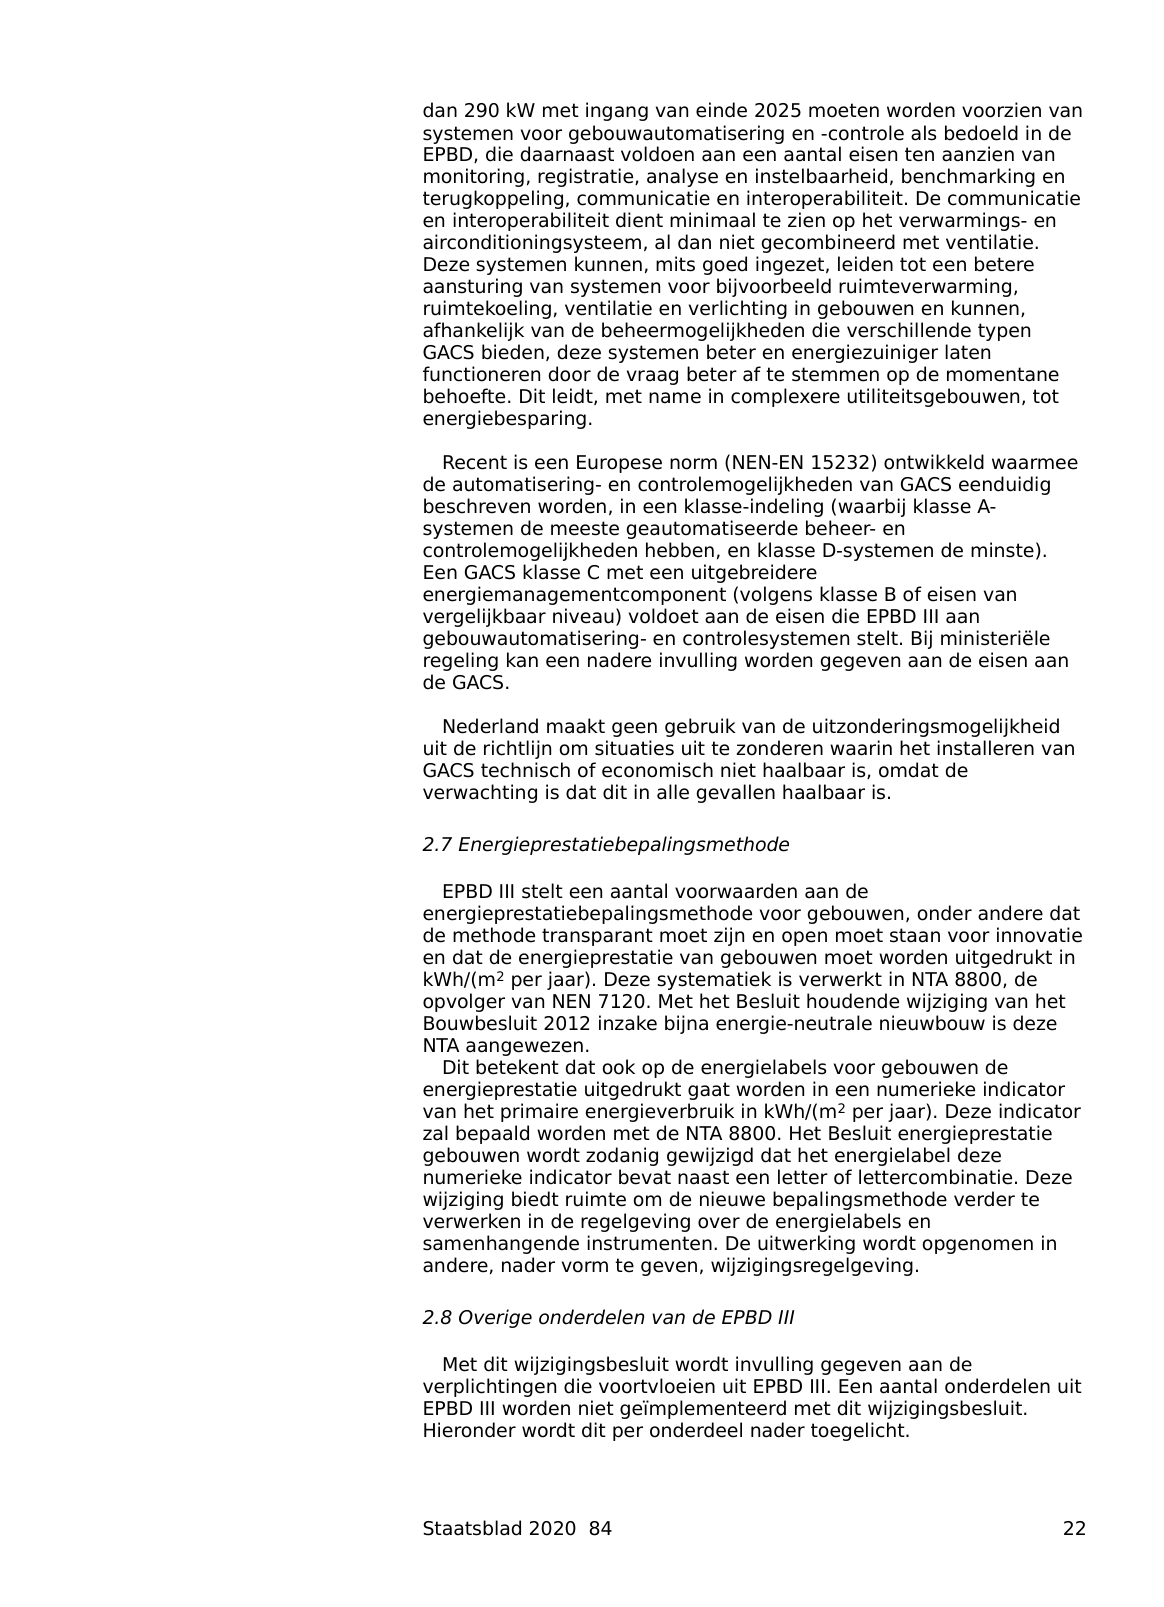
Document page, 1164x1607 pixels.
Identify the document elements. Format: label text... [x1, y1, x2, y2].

subtitle 2.7 Energieprestatiebepalingsmethode [422, 834, 1087, 856]
subtitle 2.8 Overige onderdelen van de EPBD III [422, 1307, 1087, 1329]
text dan 290 kW met ingang van einde 2025 moeten worden voorzien van systemen voor gebouwautomatisering en -controle als bedoeld in de EPBD, die daarnaast voldoen aan een aantal eisen ten aanzien van monitoring, registratie, analyse en instelbaarheid, benchmarking en terugkoppeling, communicatie en interoperabiliteit. De communicatie en interoperabiliteit dient minimaal te zien op het verwarmings- en airconditioningsysteem, al dan niet gecombineerd met ventilatie. Deze systemen kunnen, mits goed ingezet, leiden tot een betere aansturing van systemen voor bijvoorbeeld ruimteverwarming, ruimtekoeling, ventilatie en verlichting in gebouwen en kunnen, afhankelijk van de beheermogelijkheden die verschillende typen GACS bieden, deze systemen beter en energiezuiniger laten functioneren door de vraag beter af te stemmen op de momentane behoefte. Dit leidt, met name in complexere utiliteitsgebouwen, tot energiebesparing. [422, 100, 1087, 430]
text Dit betekent dat ook op de energielabels voor gebouwen de energieprestatie uitgedrukt gaat worden in een numerieke indicator van het primaire energieverbruik in kWh/(m2 per jaar). Deze indicator zal bepaald worden met de NTA 8800. Het Besluit energieprestatie gebouwen wordt zodanig gewijzigd dat het energielabel deze numerieke indicator bevat naast een letter of lettercombinatie. Deze wijziging biedt ruimte om de nieuwe bepalingsmethode verder te verwerken in de regelgeving over de energielabels en samenhangende instrumenten. De uitwerking wordt opgenomen in andere, nader vorm te geven, wijzigingsregelgeving. [422, 1057, 1087, 1277]
text Met dit wijzigingsbesluit wordt invulling gegeven aan de verplichtingen die voortvloeien uit EPBD III. Een aantal onderdelen uit EPBD III worden niet geïmplementeerd met dit wijzigingsbesluit. Hieronder wordt dit per onderdeel nader toegelicht. [422, 1354, 1087, 1442]
text EPBD III stelt een aantal voorwaarden aan de energieprestatiebepalingsmethode voor gebouwen, onder andere dat de methode transparant moet zijn en open moet staan voor innovatie en dat de energieprestatie van gebouwen moet worden uitgedrukt in kWh/(m2 per jaar). Deze systematiek is verwerkt in NTA 8800, de opvolger van NEN 7120. Met het Besluit houdende wijziging van het Bouwbesluit 2012 inzake bijna energie-neutrale nieuwbouw is deze NTA aangewezen. [422, 881, 1087, 1057]
text Nederland maakt geen gebruik van de uitzonderingsmogelijkheid uit de richtlijn om situaties uit te zonderen waarin het installeren van GACS technisch of economisch niet haalbaar is, omdat de verwachting is dat dit in alle gevallen haalbaar is. [422, 716, 1087, 804]
text Recent is een Europese norm (NEN-EN 15232) ontwikkeld waarmee de automatisering- en controlemogelijkheden van GACS eenduidig beschreven worden, in een klasse-indeling (waarbij klasse A-systemen de meeste geautomatiseerde beheer- en controlemogelijkheden hebben, en klasse D-systemen de minste). Een GACS klasse C met een uitgebreidere energiemanagementcomponent (volgens klasse B of eisen van vergelijkbaar niveau) voldoet aan de eisen die EPBD III aan gebouwautomatisering- en controlesystemen stelt. Bij ministeriële regeling kan een nadere invulling worden gegeven aan de eisen aan de GACS. [422, 452, 1087, 694]
